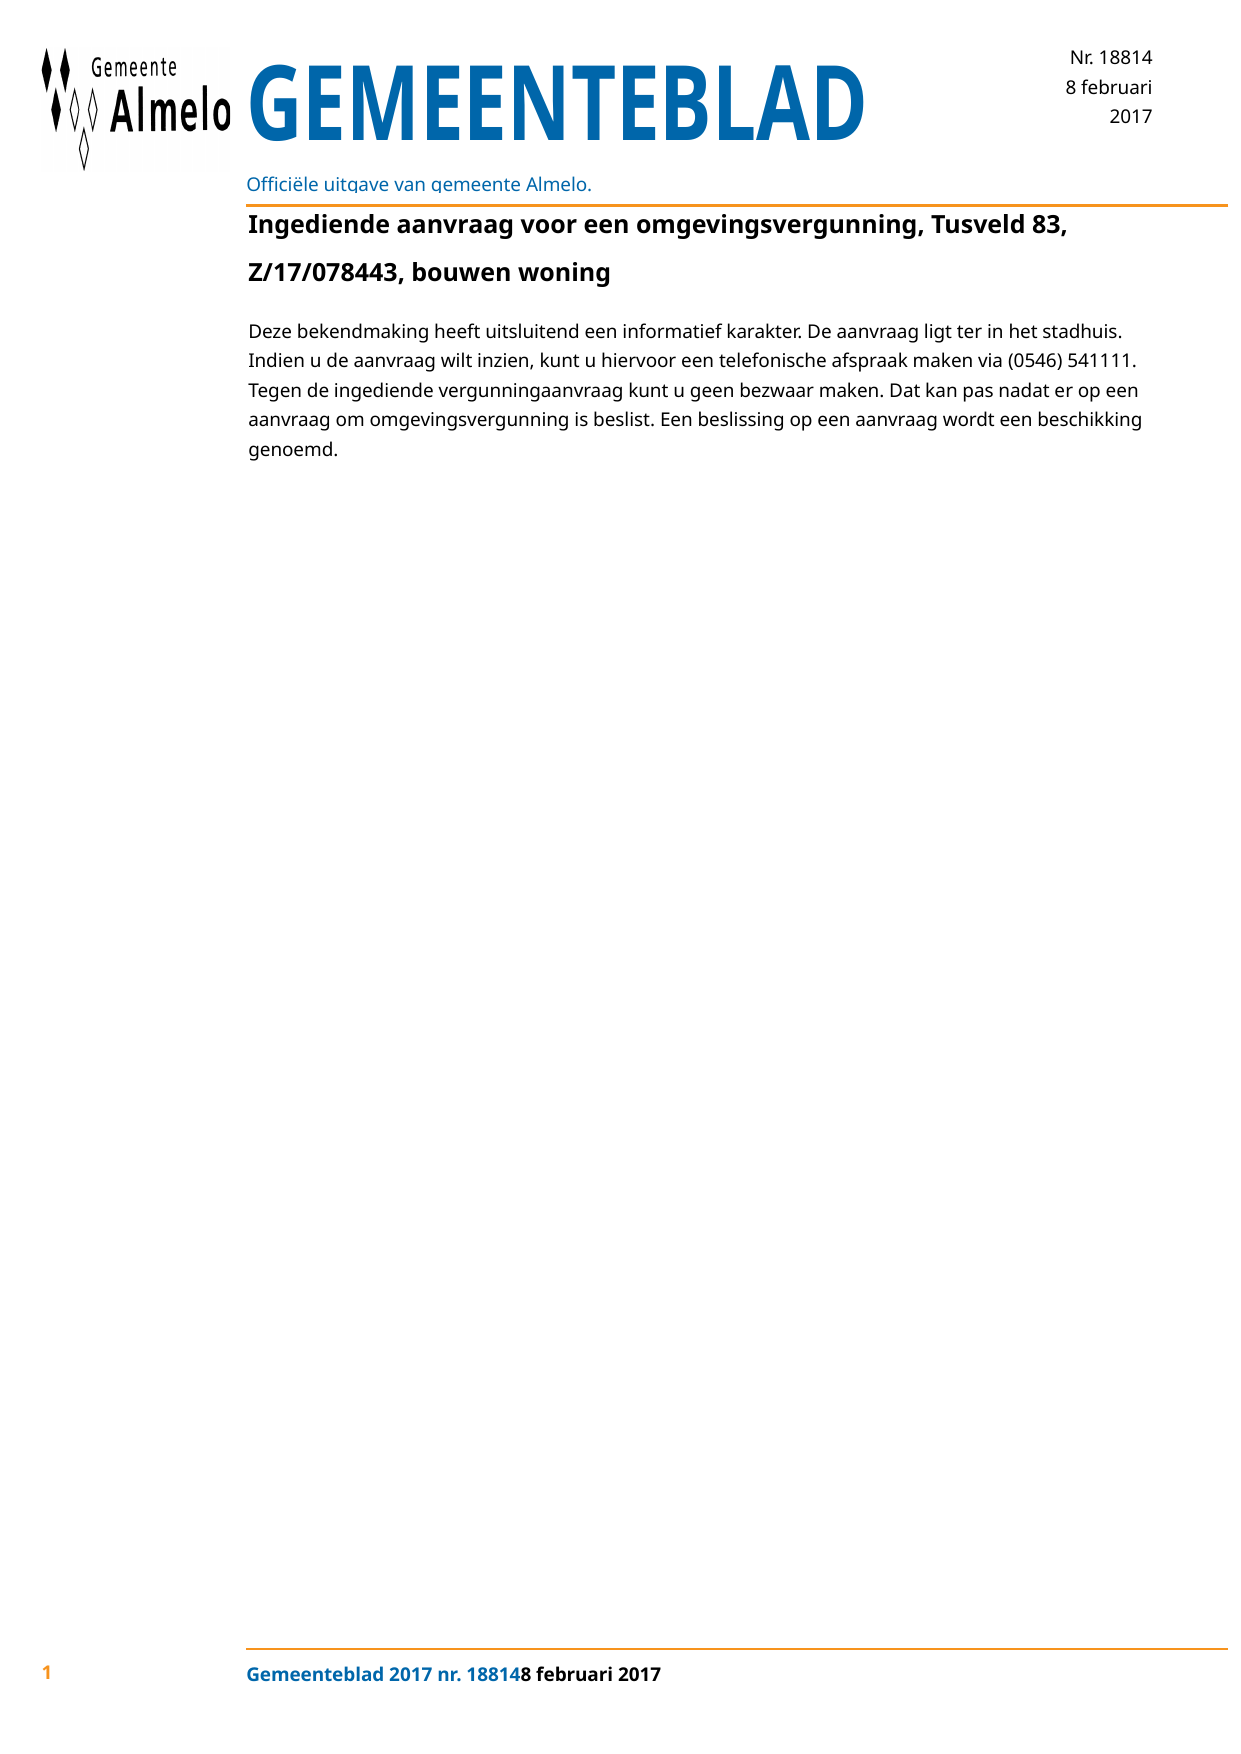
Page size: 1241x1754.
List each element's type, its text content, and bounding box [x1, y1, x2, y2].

text Deze bekendmaking heeft uitsluitend een informatief karakter. De aanvraag ligt ter in het stadhuis. Indien u de aanvraag wilt inzien, kunt u hiervoor een telefonische afspraak maken via (0546) 541111. Tegen de ingediende vergunningaanvraag kunt u geen bezwaar maken. Dat kan pas nadat er op een aanvraag om omgevingsvergunning is beslist. Een beslissing op een aanvraag wordt een beschikking genoemd. [248, 318, 1152, 462]
picture [41, 47, 231, 172]
text Ingediende aanvraag voor een omgevingsvergunning, Tusveld 83, Z/17/078443, bouwen woning [248, 207, 1152, 288]
